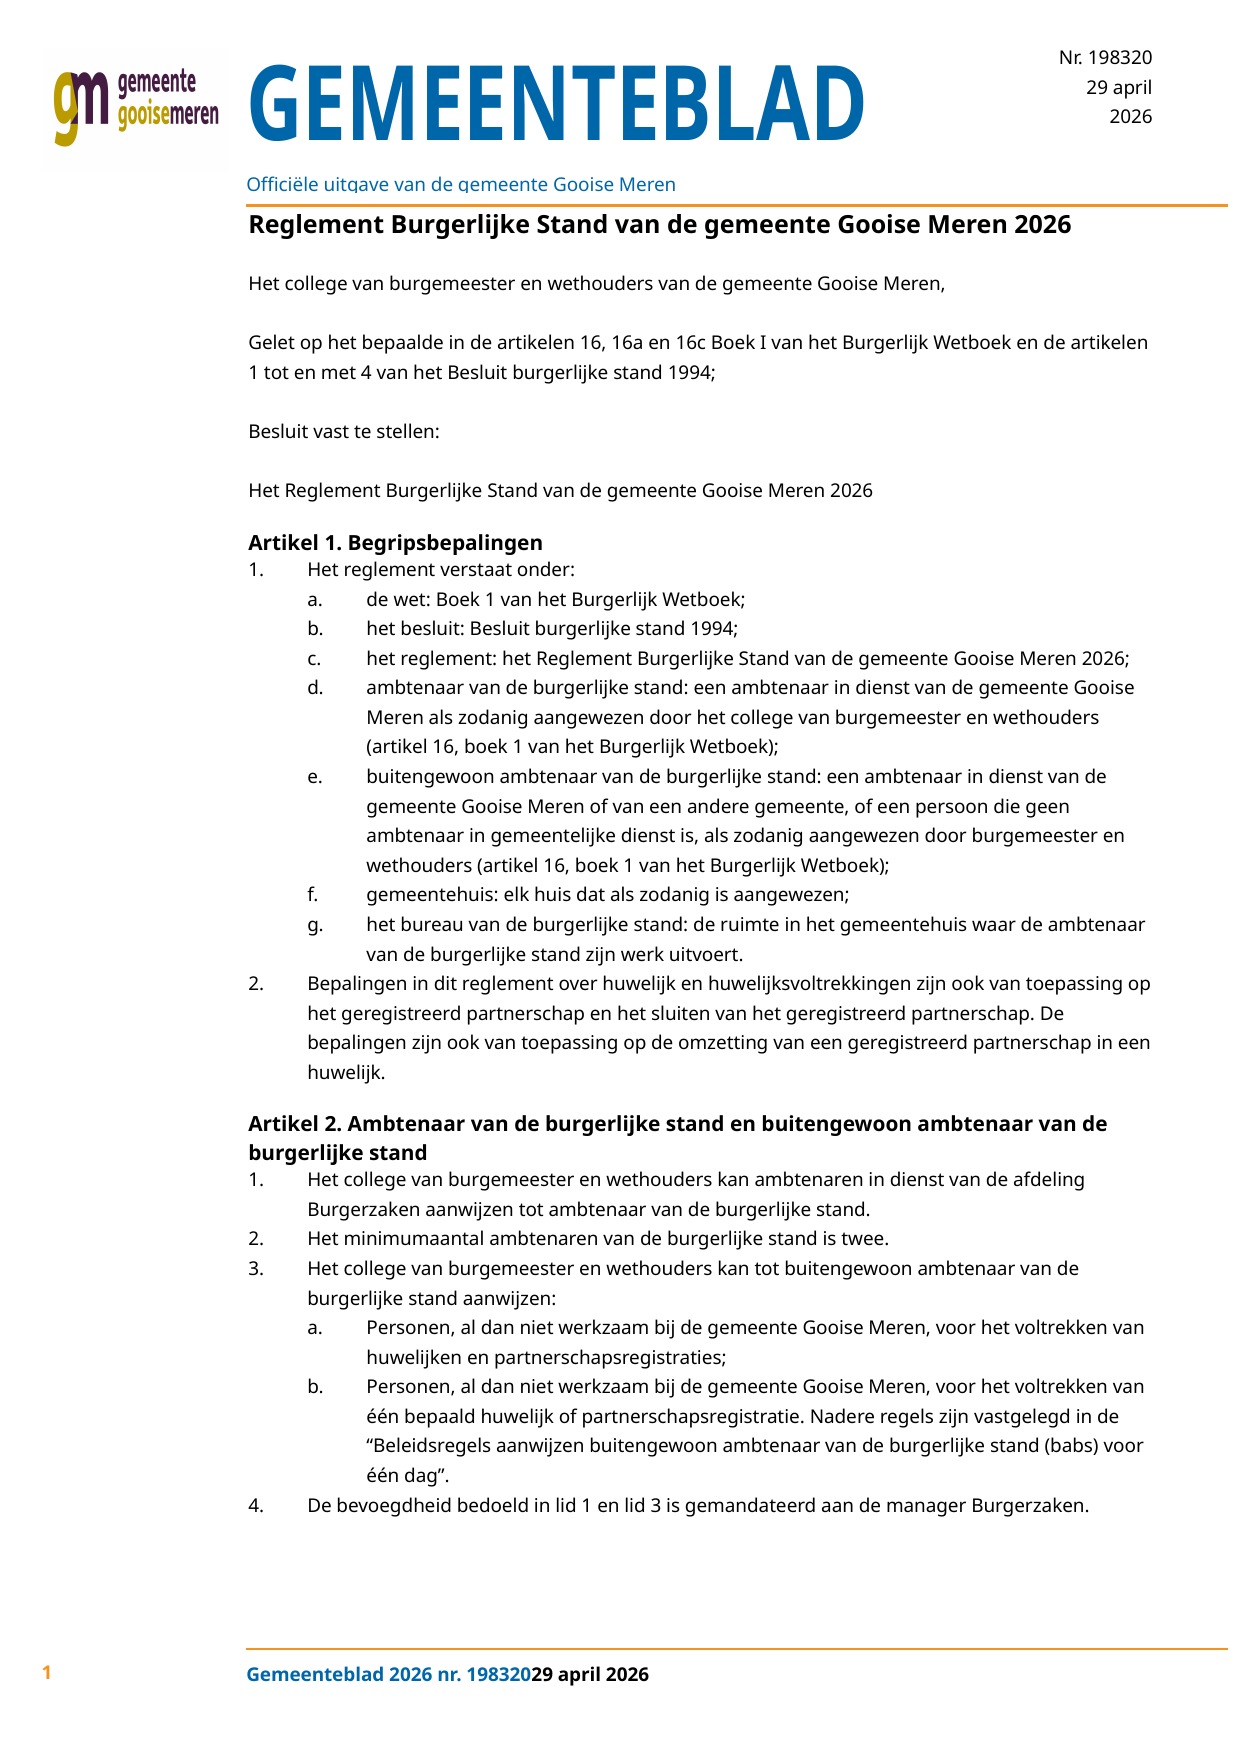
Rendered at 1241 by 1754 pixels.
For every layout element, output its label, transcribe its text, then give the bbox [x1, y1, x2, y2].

list buitengewoon ambtenaar van de burgerlijke stand: een ambtenaar in dienst van de gemeente Gooise Meren of van een andere gemeente, of een persoon die geen ambtenaar in gemeentelijke dienst is, als zodanig aangewezen door burgemeester en wethouders (artikel 16, boek 1 van het Burgerlijk Wetboek); [307, 763, 1152, 878]
list gemeentehuis: elk huis dat als zodanig is aangewezen; [307, 882, 1152, 907]
list Personen, al dan niet werkzaam bij de gemeente Gooise Meren, voor het voltrekken van huwelijken en partnerschapsregistraties; [307, 1314, 1152, 1370]
list Het college van burgemeester en wethouders kan ambtenaren in dienst van de afdeling Burgerzaken aanwijzen tot ambtenaar van de burgerlijke stand. [248, 1166, 1152, 1222]
list Het minimumaantal ambtenaren van de burgerlijke stand is twee. [248, 1226, 1152, 1251]
list Het college van burgemeester en wethouders kan tot buitengewoon ambtenaar van de burgerlijke stand aanwijzen: [248, 1255, 1152, 1311]
list Personen, al dan niet werkzaam bij de gemeente Gooise Meren, voor het voltrekken van één bepaald huwelijk of partnerschapsregistratie. Nadere regels zijn vastgelegd in de “Beleidsregels aanwijzen buitengewoon ambtenaar van de burgerlijke stand (babs) voor één dag”. [307, 1373, 1152, 1488]
picture [41, 47, 231, 172]
list Het reglement verstaat onder: [248, 556, 1152, 582]
list het reglement: het Reglement Burgerlijke Stand van de gemeente Gooise Meren 2026; [307, 645, 1152, 671]
list Bepalingen in dit reglement over huwelijk en huwelijksvoltrekkingen zijn ook van toepassing op het geregistreerd partnerschap en het sluiten van het geregistreerd partnerschap. De bepalingen zijn ook van toepassing op de omzetting van een geregistreerd partnerschap in een huwelijk. [248, 970, 1152, 1085]
list het besluit: Besluit burgerlijke stand 1994; [307, 615, 1152, 641]
list het bureau van de burgerlijke stand: de ruimte in het gemeentehuis waar de ambtenaar van de burgerlijke stand zijn werk uitvoert. [307, 911, 1152, 967]
text Artikel 1. Begripsbepalingen [248, 528, 1152, 556]
list de wet: Boek 1 van het Burgerlijk Wetboek; [307, 586, 1152, 612]
text Het Reglement Burgerlijke Stand van de gemeente Gooise Meren 2026 [248, 477, 1152, 503]
text Het college van burgemeester en wethouders van de gemeente Gooise Meren, [248, 270, 1152, 296]
text Besluit vast te stellen: [248, 418, 1152, 444]
text Reglement Burgerlijke Stand van de gemeente Gooise Meren 2026 [248, 207, 1152, 241]
text Artikel 2. Ambtenaar van de burgerlijke stand en buitengewoon ambtenaar van de burgerlijke stand [248, 1109, 1152, 1166]
list ambtenaar van de burgerlijke stand: een ambtenaar in dienst van de gemeente Gooise Meren als zodanig aangewezen door het college van burgemeester en wethouders (artikel 16, boek 1 van het Burgerlijk Wetboek); [307, 674, 1152, 759]
text Gelet op het bepaalde in de artikelen 16, 16a en 16c Boek I van het Burgerlijk Wetboek en de artikelen 1 tot en met 4 van het Besluit burgerlijke stand 1994; [248, 329, 1152, 385]
list De bevoegdheid bedoeld in lid 1 en lid 3 is gemandateerd aan de manager Burgerzaken. [248, 1492, 1152, 1518]
